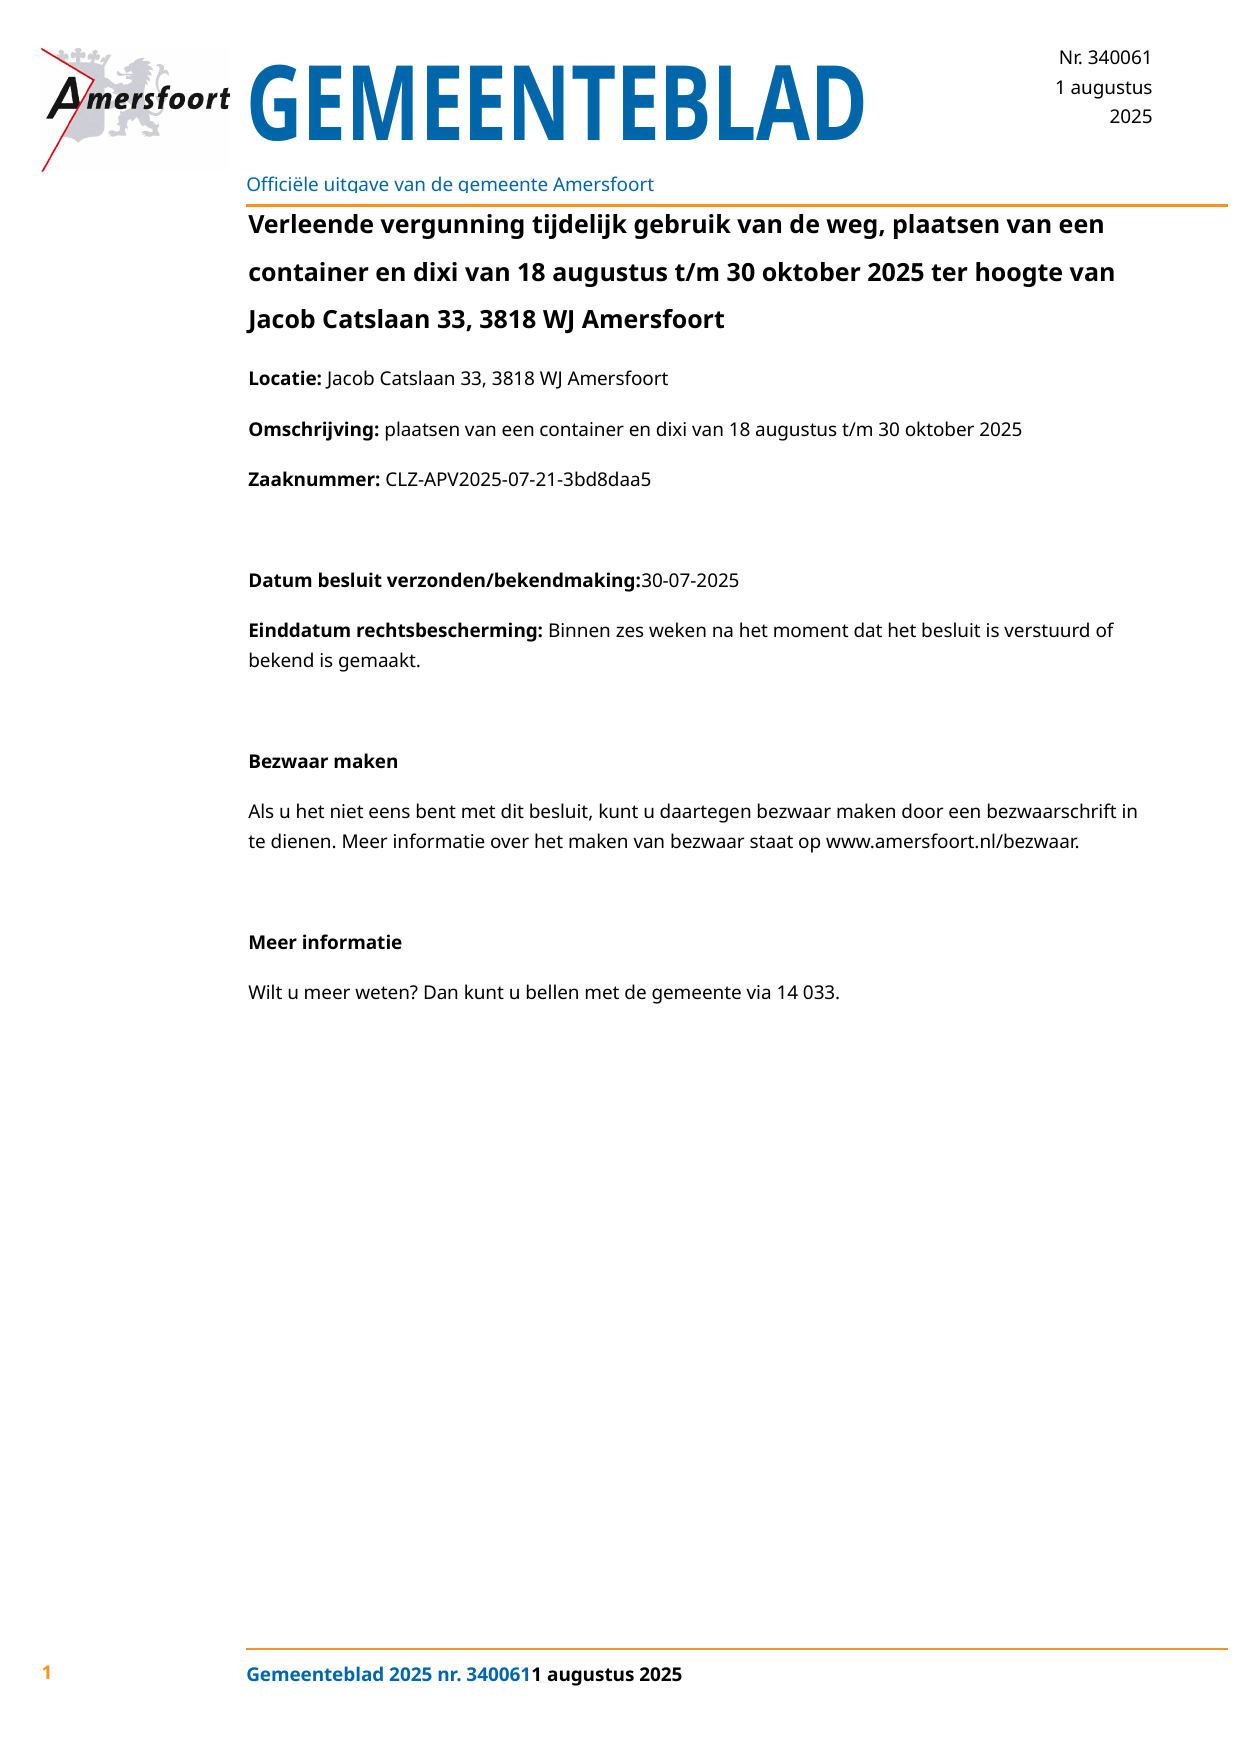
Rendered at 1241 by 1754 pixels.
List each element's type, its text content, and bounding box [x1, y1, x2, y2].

text Einddatum rechtsbescherming: Binnen zes weken na het moment dat het besluit is verstuurd of bekend is gemaakt. [248, 618, 1152, 673]
text Omschrijving: plaatsen van een container en dixi van 18 augustus t/m 30 oktober 2025 [248, 416, 1152, 442]
text Verleende vergunning tijdelijk gebruik van de weg, plaatsen van een container en dixi van 18 augustus t/m 30 oktober 2025 ter hoogte van Jacob Catslaan 33, 3818 WJ Amersfoort [248, 207, 1152, 336]
text Zaaknummer: CLZ-APV2025-07-21-3bd8daa5 [248, 466, 1152, 492]
picture [41, 47, 231, 172]
text Meer informatie [248, 929, 1152, 954]
text Bezwaar maken [248, 748, 1152, 774]
text Datum besluit verzonden/bekendmaking:30-07-2025 [248, 567, 1152, 593]
text Wilt u meer weten? Dan kunt u bellen met de gemeente via 14 033. [248, 979, 1152, 1005]
text Als u het niet eens bent met dit besluit, kunt u daartegen bezwaar maken door een bezwaarschrift in te dienen. Meer informatie over het maken van bezwaar staat op www.amersfoort.nl/bezwaar. [248, 798, 1152, 854]
text Locatie: Jacob Catslaan 33, 3818 WJ Amersfoort [248, 366, 1152, 391]
